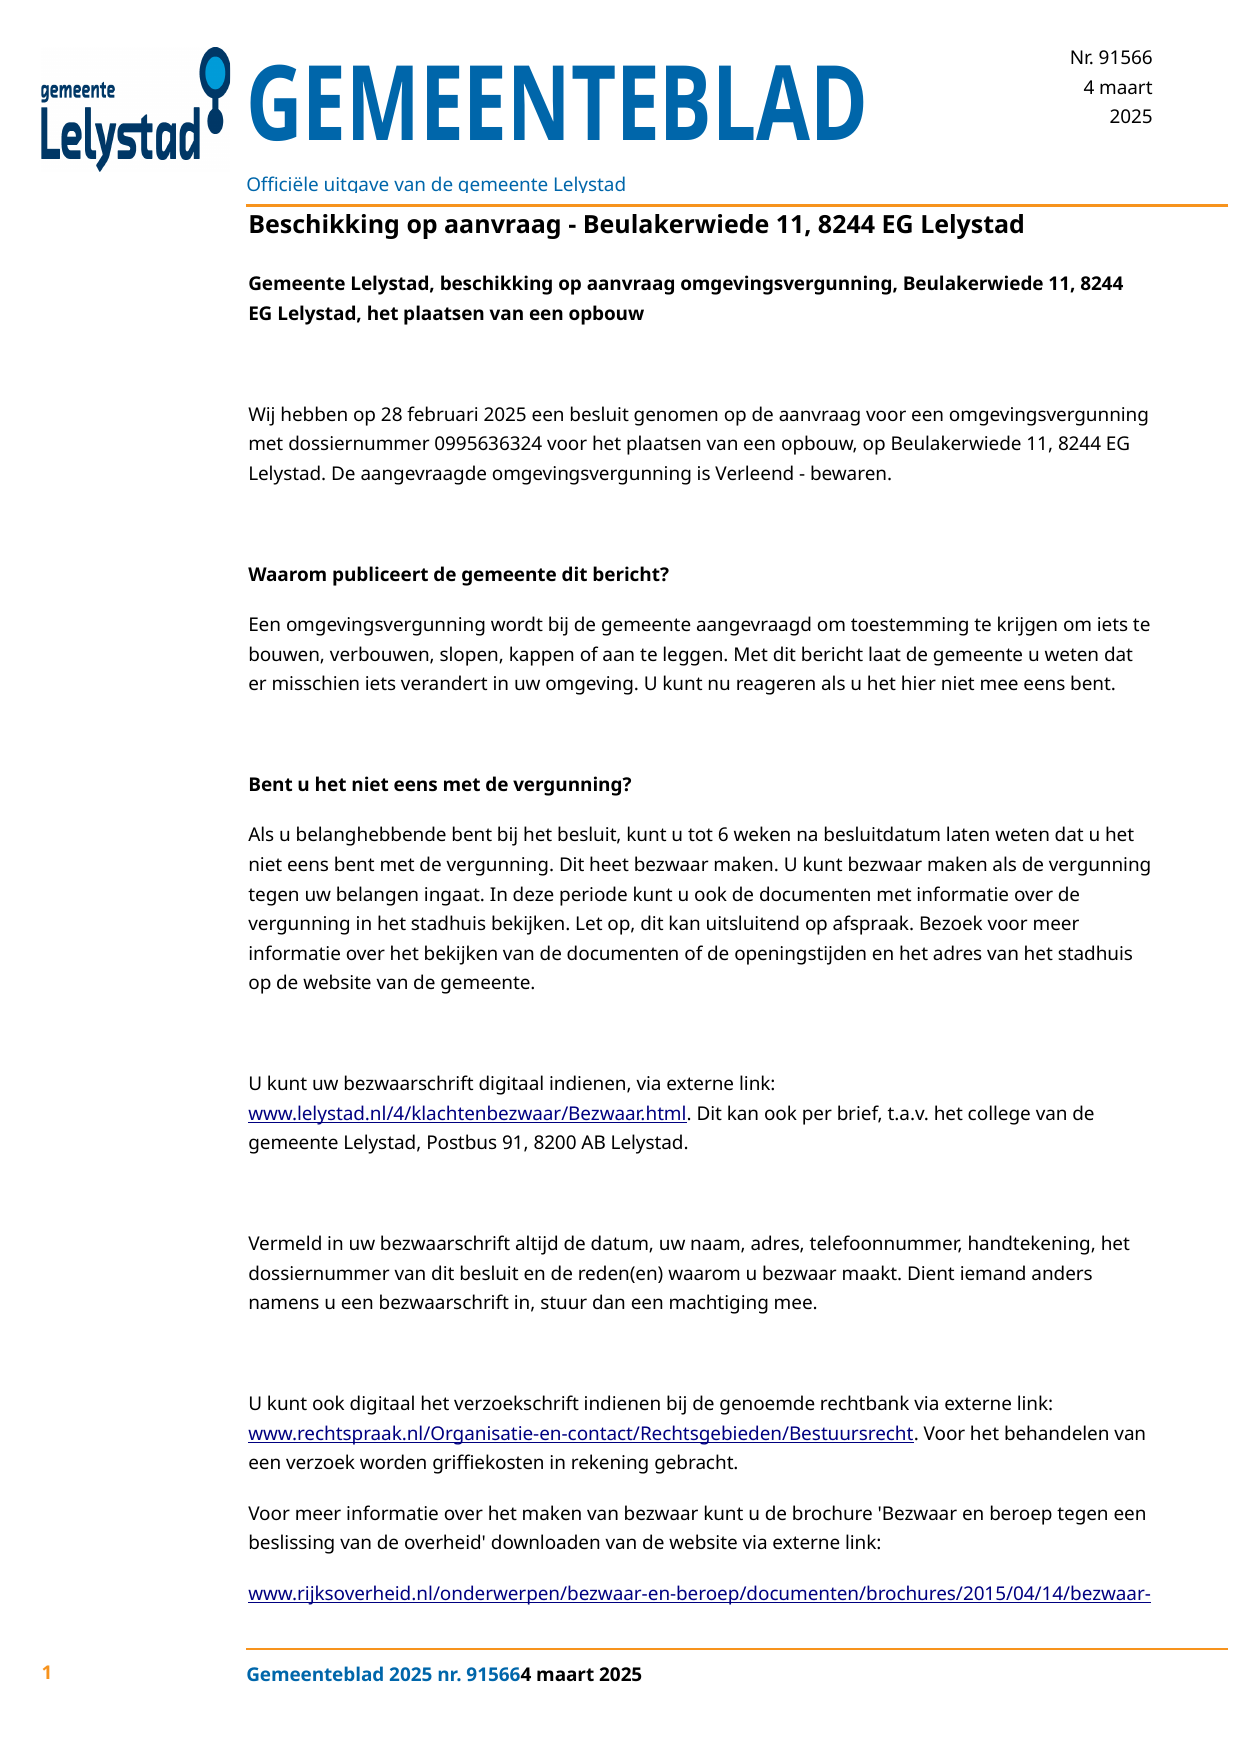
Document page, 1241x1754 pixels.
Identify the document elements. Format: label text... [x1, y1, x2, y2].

text U kunt ook digitaal het verzoekschrift indienen bij de genoemde rechtbank via externe link: www.rechtspraak.nl/Organisatie-en-contact/Rechtsgebieden/Bestuursrecht. Voor het behandelen van een verzoek worden griffiekosten in rekening gebracht. [248, 1390, 1152, 1475]
text Wij hebben op 28 februari 2025 een besluit genomen op de aanvraag voor een omgevingsvergunning met dossiernummer 0995636324 voor het plaatsen van een opbouw, op Beulakerwiede 11, 8244 EG Lelystad. De aangevraagde omgevingsvergunning is Verleend - bewaren. [248, 401, 1152, 486]
text Waarom publiceert de gemeente dit bericht? [248, 561, 1152, 586]
text www.rijksoverheid.nl/onderwerpen/bezwaar-en-beroep/documenten/brochures/2015/04/14/bezwaar- [248, 1580, 1152, 1606]
text Beschikking op aanvraag - Beulakerwiede 11, 8244 EG Lelystad [248, 207, 1152, 241]
text U kunt uw bezwaarschrift digitaal indienen, via externe link: www.lelystad.nl/4/klachtenbezwaar/Bezwaar.html. Dit kan ook per brief, t.a.v. het college van de gemeente Lelystad, Postbus 91, 8200 AB Lelystad. [248, 1070, 1152, 1155]
text Een omgevingsvergunning wordt bij de gemeente aangevraagd om toestemming te krijgen om iets te bouwen, verbouwen, slopen, kappen of aan te leggen. Met dit bericht laat de gemeente u weten dat er misschien iets verandert in uw omgeving. U kunt nu reageren als u het hier niet mee eens bent. [248, 611, 1152, 696]
text Gemeente Lelystad, beschikking op aanvraag omgevingsvergunning, Beulakerwiede 11, 8244 EG Lelystad, het plaatsen van een opbouw [248, 270, 1152, 326]
text Als u belanghebbende bent bij het besluit, kunt u tot 6 weken na besluitdatum laten weten dat u het niet eens bent met de vergunning. Dit heet bezwaar maken. U kunt bezwaar maken als de vergunning tegen uw belangen ingaat. In deze periode kunt u ook de documenten met informatie over de vergunning in het stadhuis bekijken. Let op, dit kan uitsluitend op afspraak. Bezoek voor meer informatie over het bekijken van de documenten of de openingstijden en het adres van het stadhuis op de website van de gemeente. [248, 822, 1152, 995]
picture [41, 47, 231, 172]
text Bent u het niet eens met de vergunning? [248, 771, 1152, 797]
text Vermeld in uw bezwaarschrift altijd de datum, uw naam, adres, telefoonnummer, handtekening, het dossiernummer van dit besluit en de reden(en) waarom u bezwaar maakt. Dient iemand anders namens u een bezwaarschrift in, stuur dan een machtiging mee. [248, 1230, 1152, 1315]
text Voor meer informatie over het maken van bezwaar kunt u de brochure 'Bezwaar en beroep tegen een beslissing van de overheid' downloaden van de website via externe link: [248, 1500, 1152, 1555]
